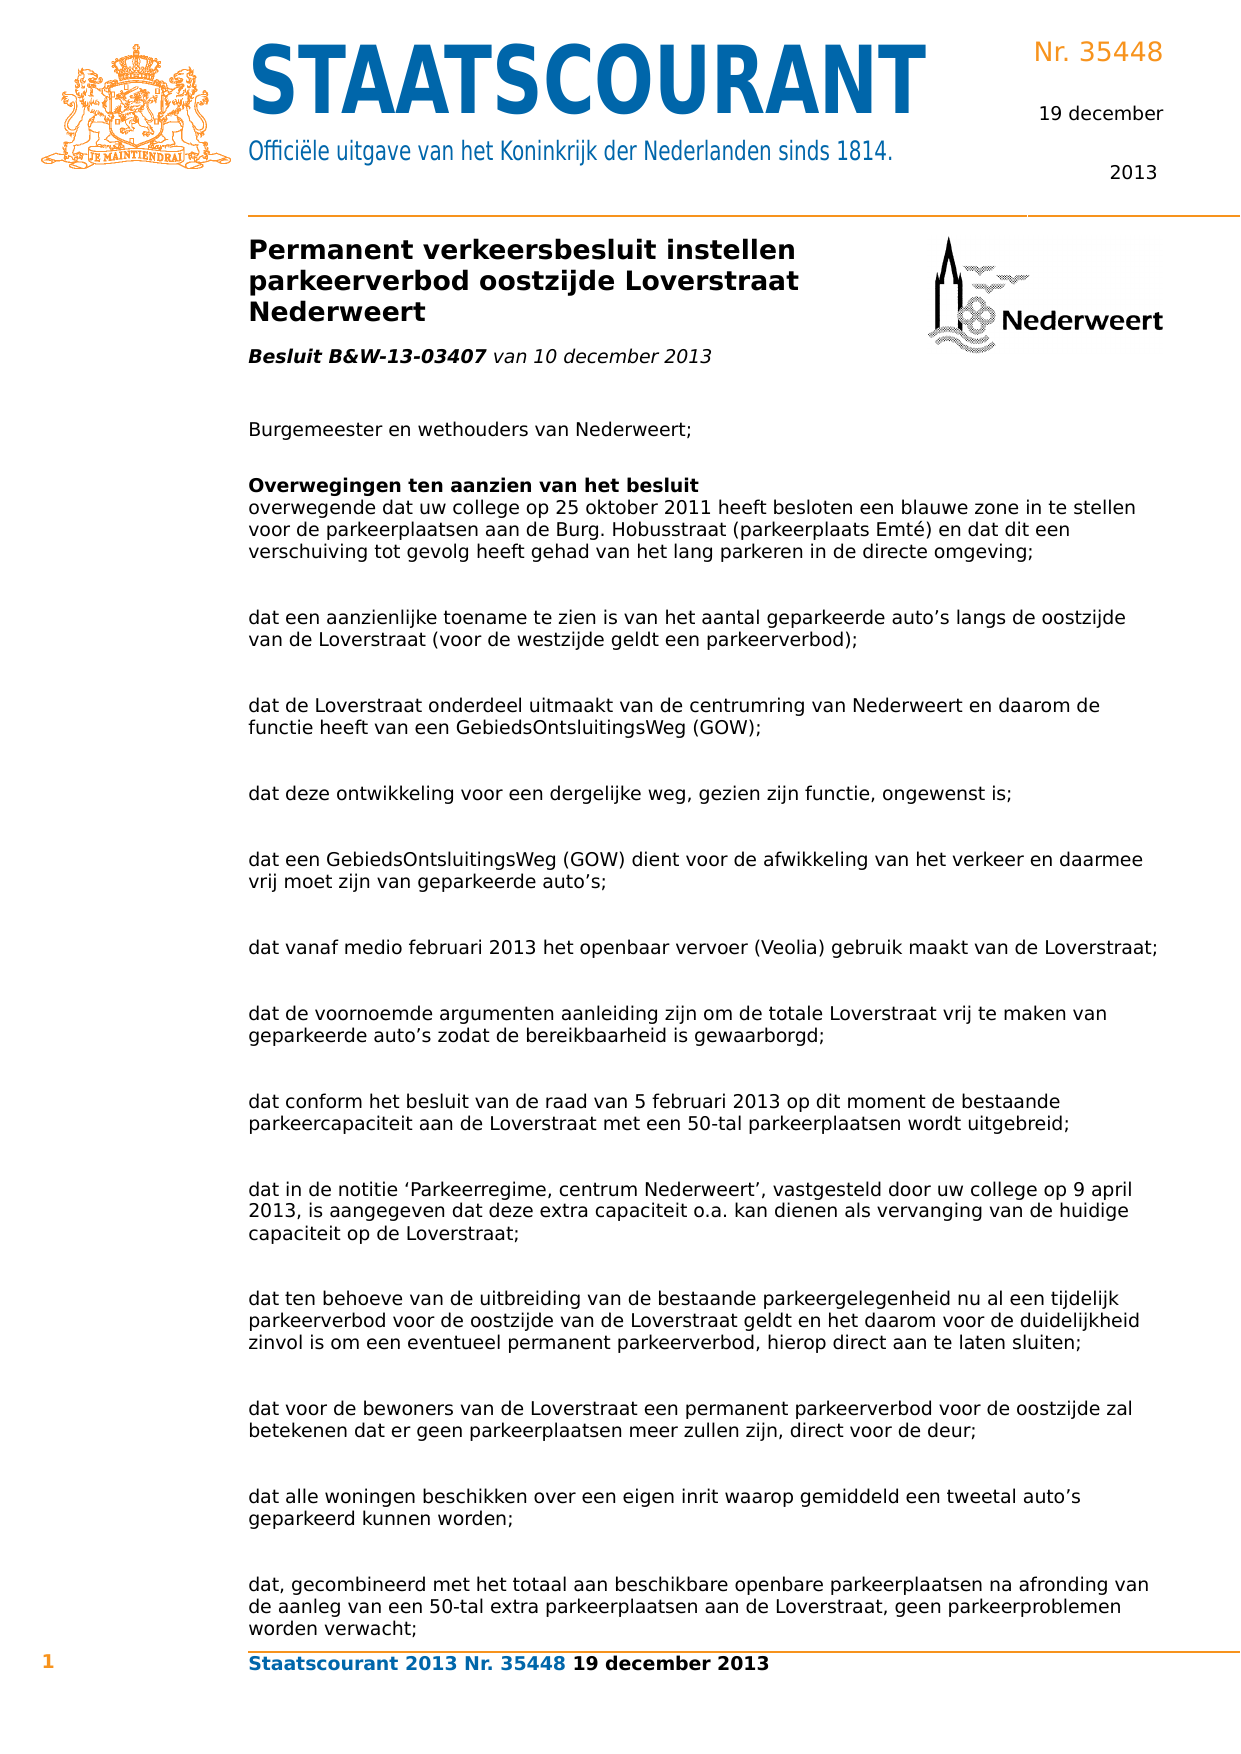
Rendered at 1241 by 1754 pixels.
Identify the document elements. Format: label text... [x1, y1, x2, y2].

text dat de voornoemde argumenten aanleiding zijn om de totale Loverstraat vrij te maken van geparkeerde auto’s zodat de bereikbaarheid is gewaarborgd; [248, 1003, 1163, 1047]
subtitle Permanent verkeersbesluit instellen parkeerverbod oostzijde Loverstraat Nederweert [248, 235, 927, 328]
text overwegende dat uw college op 25 oktober 2011 heeft besloten een blauwe zone in te stellen voor de parkeerplaatsen aan de Burg. Hobusstraat (parkeerplaats Emté) en dat dit een verschuiving tot gevolg heeft gehad van het lang parkeren in de directe omgeving; [248, 497, 1163, 563]
subtitle Overwegingen ten aanzien van het besluit [248, 475, 1163, 497]
text Burgemeester en wethouders van Nederweert; [248, 419, 1163, 441]
text dat een aanzienlijke toename te zien is van het aantal geparkeerde auto’s langs de oostzijde van de Loverstraat (voor de westzijde geldt een parkeerverbod); [248, 607, 1163, 651]
text dat conform het besluit van de raad van 5 februari 2013 op dit moment de bestaande parkeercapaciteit aan de Loverstraat met een 50-tal parkeerplaatsen wordt uitgebreid; [248, 1091, 1163, 1134]
text Besluit B&W-13-03407 van 10 december 2013 [248, 346, 1163, 368]
text dat een GebiedsOntsluitingsWeg (GOW) dient voor de afwikkeling van het verkeer en daarmee vrij moet zijn van geparkeerde auto’s; [248, 849, 1163, 893]
text dat voor de bewoners van de Loverstraat een permanent parkeerverbod voor de oostzijde zal betekenen dat er geen parkeerplaatsen meer zullen zijn, direct voor de deur; [248, 1398, 1163, 1442]
text dat in de notitie ‘Parkeerregime, centrum Nederweert’, vastgesteld door uw college op 9 april 2013, is aangegeven dat deze extra capaciteit o.a. kan dienen als vervanging van de huidige capaciteit op de Loverstraat; [248, 1178, 1163, 1244]
text dat ten behoeve van de uitbreiding van de bestaande parkeergelegenheid nu al een tijdelijk parkeerverbod voor de oostzijde van de Loverstraat geldt en het daarom voor de duidelijkheid zinvol is om een eventueel permanent parkeerverbod, hierop direct aan te laten sluiten; [248, 1288, 1163, 1354]
text dat, gecombineerd met het totaal aan beschikbare openbare parkeerplaatsen na afronding van de aanleg van een 50-tal extra parkeerplaatsen aan de Loverstraat, geen parkeerproblemen worden verwacht; [248, 1574, 1163, 1640]
text dat deze ontwikkeling voor een dergelijke weg, gezien zijn functie, ongewenst is; [248, 783, 1163, 805]
picture [927, 235, 1164, 354]
text dat alle woningen beschikken over een eigen inrit waarop gemiddeld een tweetal auto’s geparkeerd kunnen worden; [248, 1486, 1163, 1530]
text dat de Loverstraat onderdeel uitmaakt van de centrumring van Nederweert en daarom de functie heeft van een GebiedsOntsluitingsWeg (GOW); [248, 695, 1163, 739]
text dat vanaf medio februari 2013 het openbaar vervoer (Veolia) gebruik maakt van de Loverstraat; [248, 937, 1163, 959]
picture [41, 44, 231, 169]
